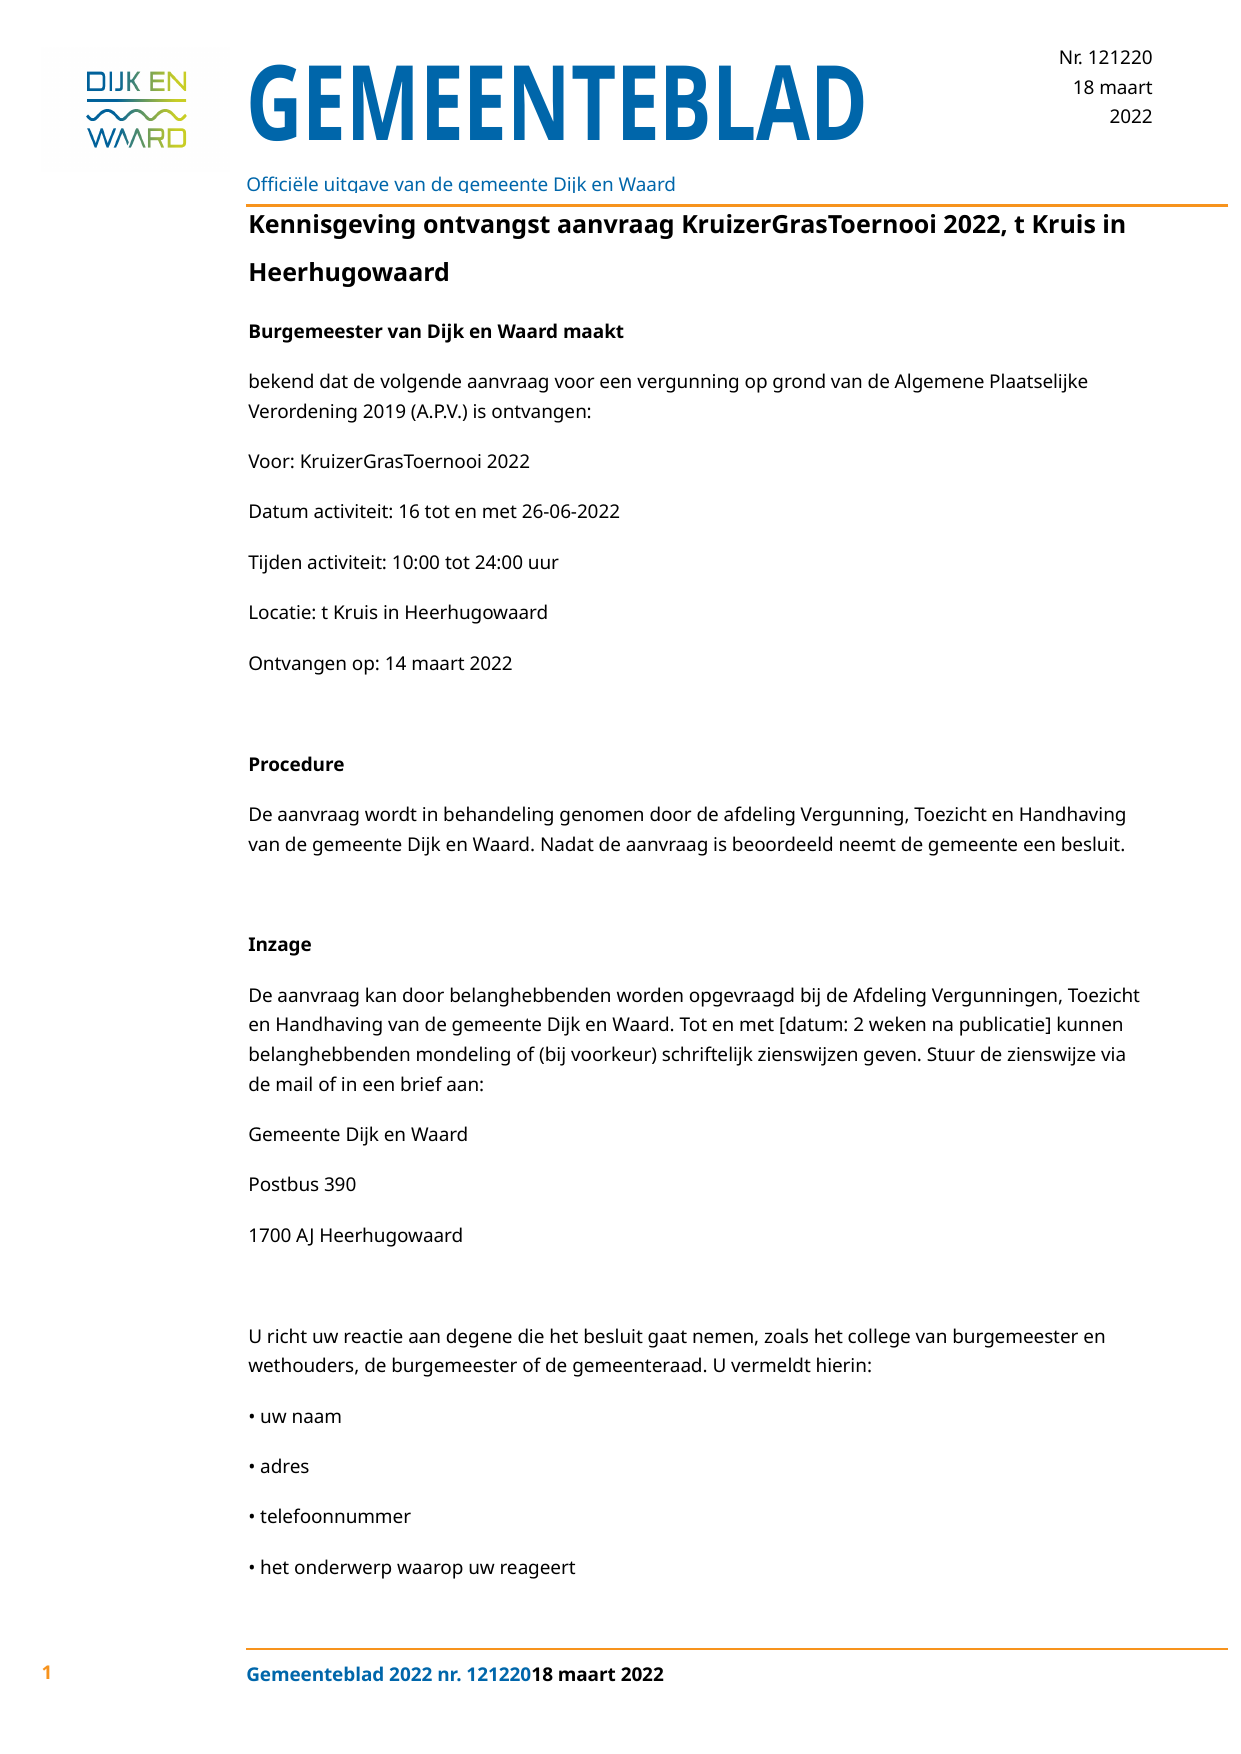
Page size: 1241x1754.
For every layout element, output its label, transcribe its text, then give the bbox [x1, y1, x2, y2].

text Gemeente Dijk en Waard [248, 1121, 1152, 1147]
text U richt uw reactie aan degene die het besluit gaat nemen, zoals het college van burgemeester en wethouders, de burgemeester of de gemeenteraad. U vermeldt hierin: [248, 1323, 1152, 1378]
text Tijden activiteit: 10:00 tot 24:00 uur [248, 549, 1152, 575]
text • adres [248, 1453, 1152, 1479]
text De aanvraag wordt in behandeling genomen door de afdeling Vergunning, Toezicht en Handhaving van de gemeente Dijk en Waard. Nadat de aanvraag is beoordeeld neemt de gemeente een besluit. [248, 801, 1152, 857]
text • uw naam [248, 1403, 1152, 1429]
text • telefoonnummer [248, 1504, 1152, 1529]
text De aanvraag kan door belanghebbenden worden opgevraagd bij de Afdeling Vergunningen, Toezicht en Handhaving van de gemeente Dijk en Waard. Tot en met [datum: 2 weken na publicatie] kunnen belanghebbenden mondeling of (bij voorkeur) schriftelijk zienswijzen geven. Stuur de zienswijze via de mail of in een brief aan: [248, 982, 1152, 1097]
text Locatie: t Kruis in Heerhugowaard [248, 599, 1152, 625]
text Ontvangen op: 14 maart 2022 [248, 650, 1152, 676]
text • het onderwerp waarop uw reageert [248, 1554, 1152, 1580]
text Burgemeester van Dijk en Waard maakt [248, 318, 1152, 344]
text Voor: KruizerGrasToernooi 2022 [248, 448, 1152, 474]
text Datum activiteit: 16 tot en met 26-06-2022 [248, 499, 1152, 524]
text Procedure [248, 751, 1152, 777]
text Kennisgeving ontvangst aanvraag KruizerGrasToernooi 2022, t Kruis in Heerhugowaard [248, 207, 1152, 288]
text Postbus 390 [248, 1172, 1152, 1197]
text 1700 AJ Heerhugowaard [248, 1222, 1152, 1248]
picture [41, 47, 231, 172]
text bekend dat de volgende aanvraag voor een vergunning op grond van de Algemene Plaatselijke Verordening 2019 (A.P.V.) is ontvangen: [248, 368, 1152, 424]
text Inzage [248, 932, 1152, 957]
